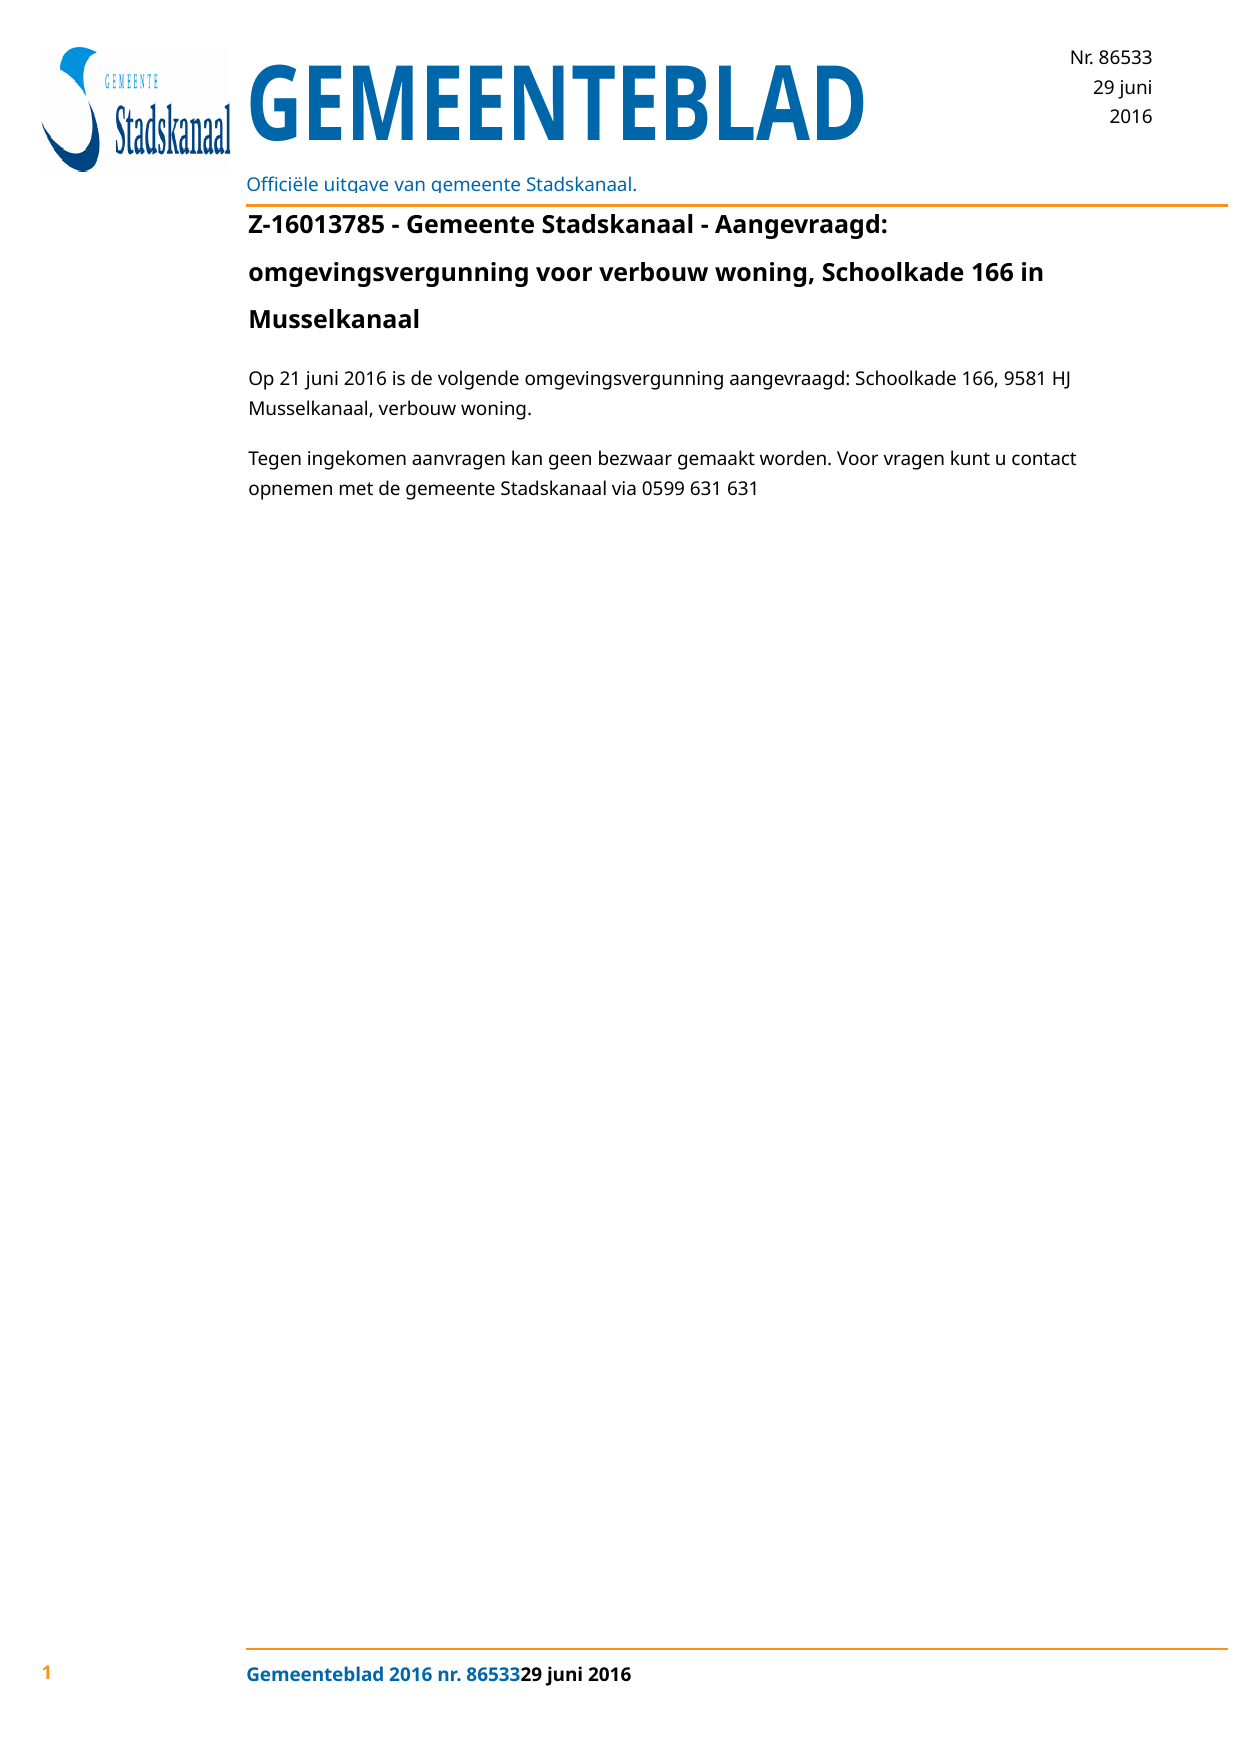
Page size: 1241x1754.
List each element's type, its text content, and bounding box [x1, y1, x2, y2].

text Tegen ingekomen aanvragen kan geen bezwaar gemaakt worden. Voor vragen kunt u contact opnemen met de gemeente Stadskanaal via 0599 631 631 [248, 446, 1152, 501]
text Op 21 juni 2016 is de volgende omgevingsvergunning aangevraagd: Schoolkade 166, 9581 HJ Musselkanaal, verbouw woning. [248, 366, 1152, 421]
picture [41, 47, 231, 172]
text Z-16013785 - Gemeente Stadskanaal - Aangevraagd: omgevingsvergunning voor verbouw woning, Schoolkade 166 in Musselkanaal [248, 207, 1152, 336]
